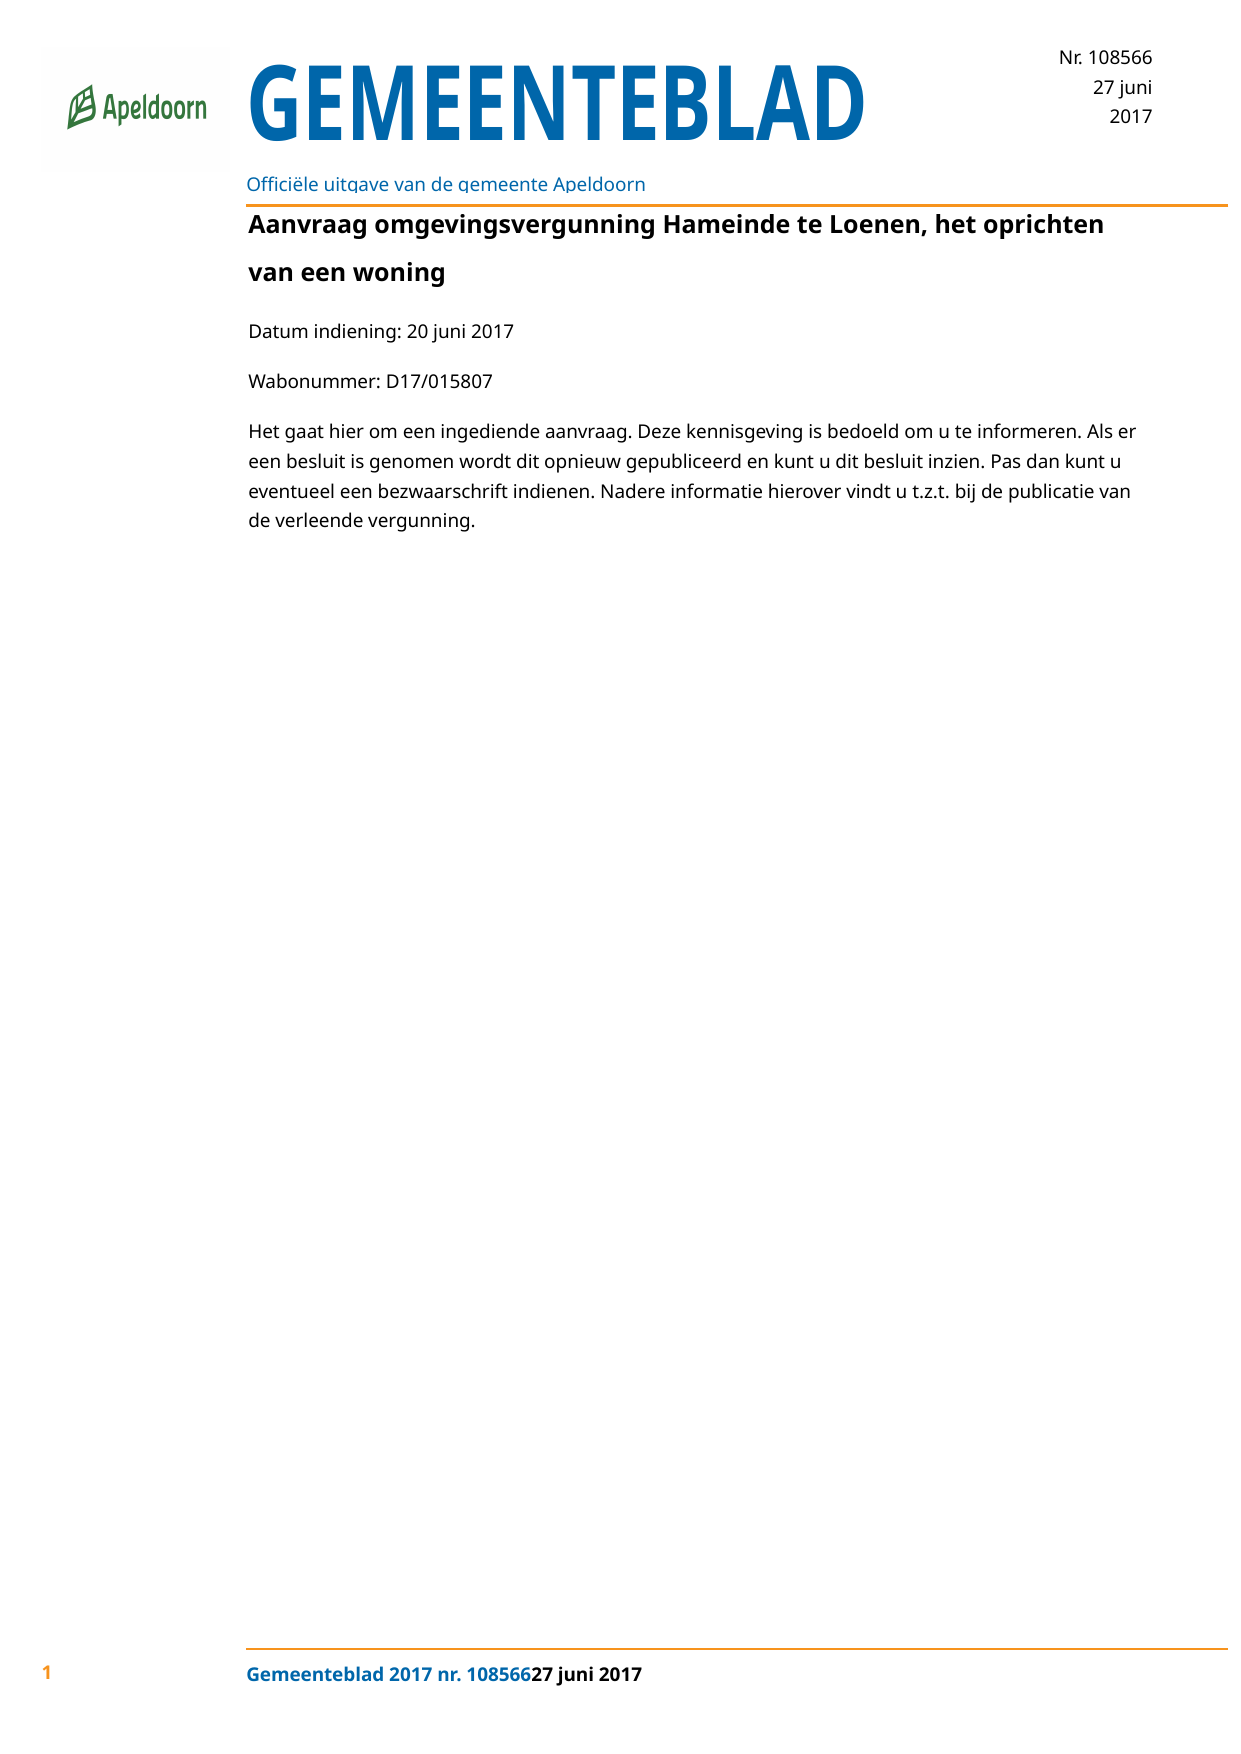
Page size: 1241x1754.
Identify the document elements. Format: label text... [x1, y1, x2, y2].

text Het gaat hier om een ingediende aanvraag. Deze kennisgeving is bedoeld om u te informeren. Als er een besluit is genomen wordt dit opnieuw gepubliceerd en kunt u dit besluit inzien. Pas dan kunt u eventueel een bezwaarschrift indienen. Nadere informatie hierover vindt u t.z.t. bij de publicatie van de verleende vergunning. [248, 419, 1152, 533]
text Aanvraag omgevingsvergunning Hameinde te Loenen, het oprichten van een woning [248, 207, 1152, 288]
text Datum indiening: 20 juni 2017 [248, 318, 1152, 344]
picture [41, 47, 231, 172]
text Wabonummer: D17/015807 [248, 368, 1152, 394]
